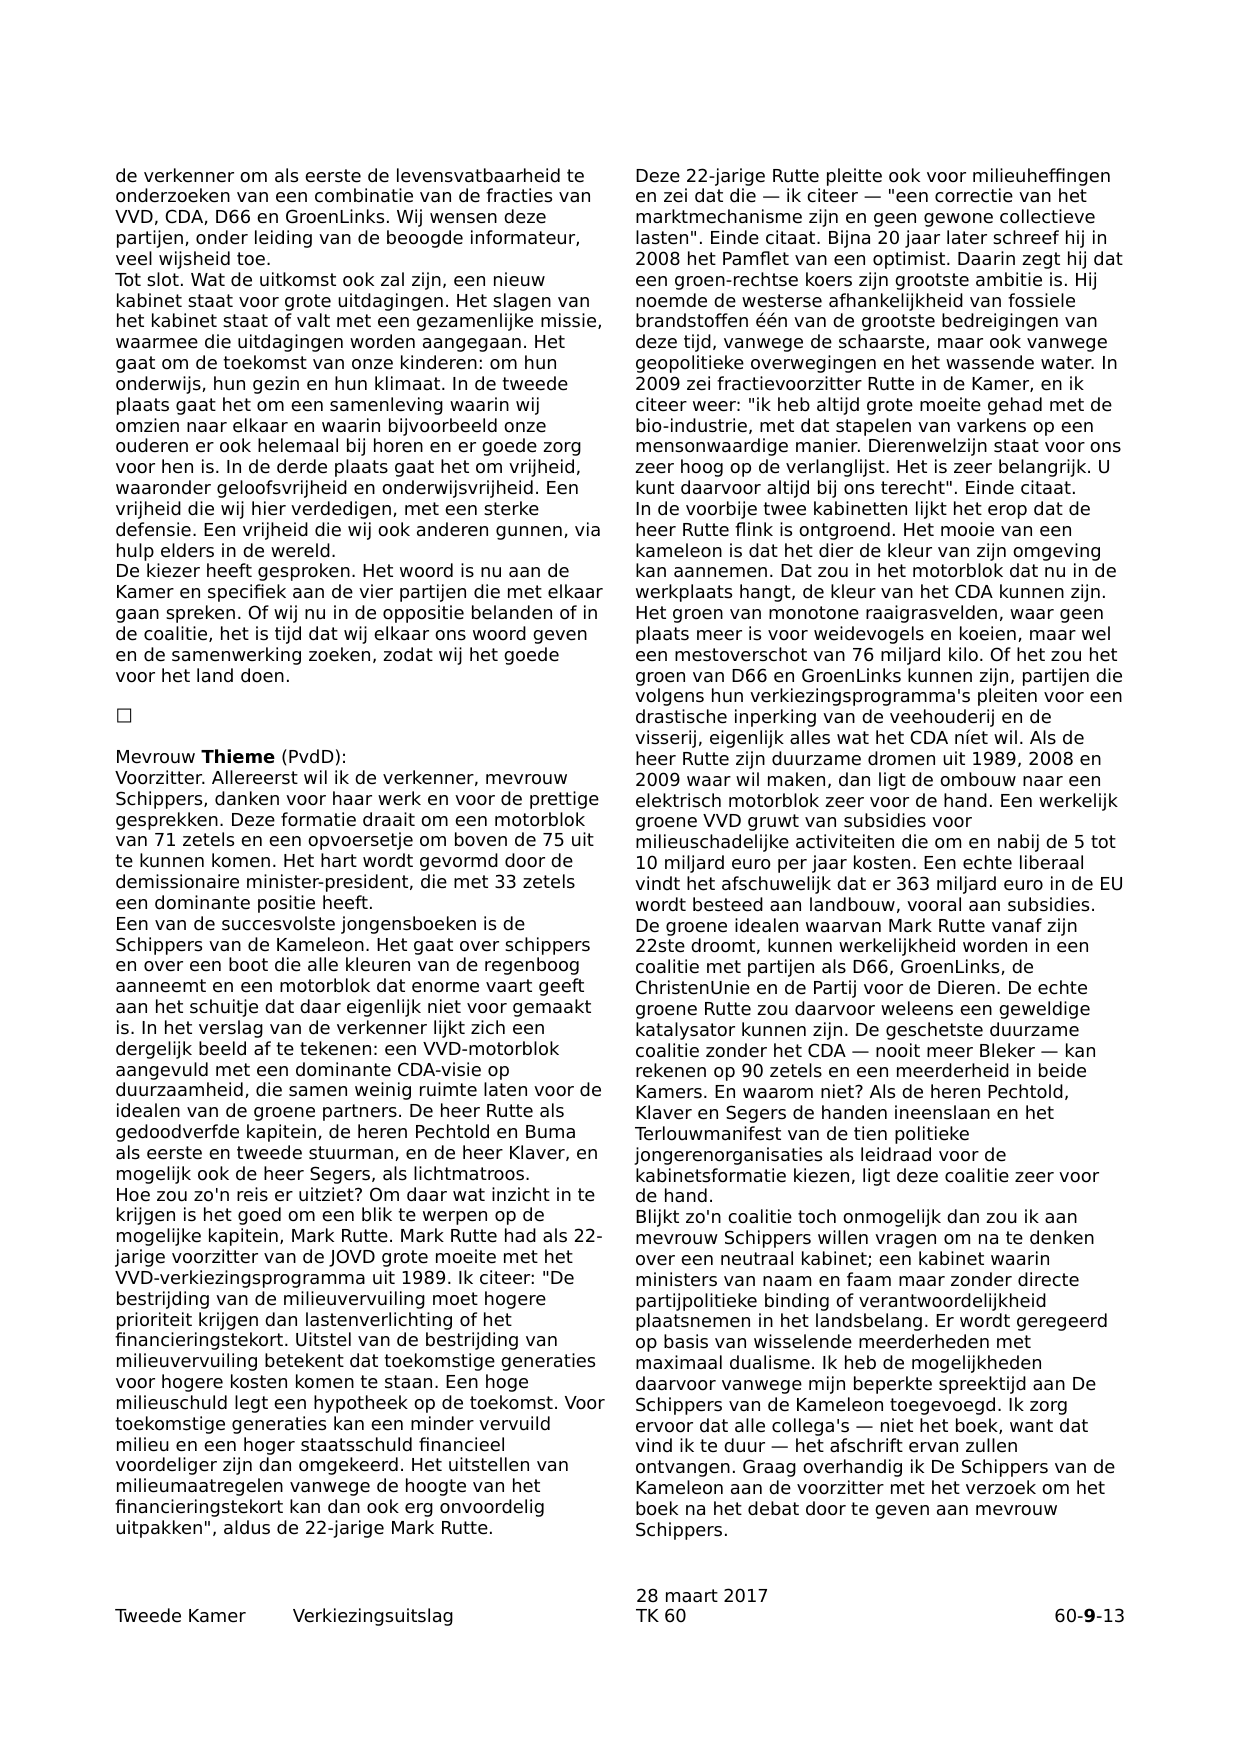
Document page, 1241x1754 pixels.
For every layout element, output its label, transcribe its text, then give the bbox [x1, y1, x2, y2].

text Mevrouw Thieme (PvdD): [115, 747, 605, 768]
text Een van de succesvolste jongensboeken is de Schippers van de Kameleon. Het gaat over schippers en over een boot die alle kleuren van de regenboog aanneemt en een motorblok dat enorme vaart geeft aan het schuitje dat daar eigenlijk niet voor gemaakt is. In het verslag van de verkenner lijkt zich een dergelijk beeld af te tekenen: een VVD-motorblok aangevuld met een dominante CDA-visie op duurzaamheid, die samen weinig ruimte laten voor de idealen van de groene partners. De heer Rutte als gedoodverfde kapitein, de heren Pechtold en Buma als eerste en tweede stuurman, en de heer Klaver, en mogelijk ook de heer Segers, als lichtmatroos. [115, 913, 605, 1184]
text Tot slot. Wat de uitkomst ook zal zijn, een nieuw kabinet staat voor grote uitdagingen. Het slagen van het kabinet staat of valt met een gezamenlijke missie, waarmee die uitdagingen worden aangegaan. Het gaat om de toekomst van onze kinderen: om hun onderwijs, hun gezin en hun klimaat. In de tweede plaats gaat het om een samenleving waarin wij omzien naar elkaar en waarin bijvoorbeeld onze ouderen er ook helemaal bij horen en er goede zorg voor hen is. In de derde plaats gaat het om vrijheid, waaronder geloofsvrijheid en onderwijsvrijheid. Een vrijheid die wij hier verdedigen, met een sterke defensie. Een vrijheid die wij ook anderen gunnen, via hulp elders in de wereld. [115, 269, 605, 561]
text ⬜ [115, 706, 605, 727]
text Voorzitter. Allereerst wil ik de verkenner, mevrouw Schippers, danken voor haar werk en voor de prettige gesprekken. Deze formatie draait om een motorblok van 71 zetels en een opvoersetje om boven de 75 uit te kunnen komen. Het hart wordt gevormd door de demissionaire minister-president, die met 33 zetels een dominante positie heeft. [115, 768, 605, 913]
text In de voorbije twee kabinetten lijkt het erop dat de heer Rutte flink is ontgroend. Het mooie van een kameleon is dat het dier de kleur van zijn omgeving kan aannemen. Dat zou in het motorblok dat nu in de werkplaats hangt, de kleur van het CDA kunnen zijn. Het groen van monotone raaigrasvelden, waar geen plaats meer is voor weidevogels en koeien, maar wel een mestoverschot van 76 miljard kilo. Of het zou het groen van D66 en GroenLinks kunnen zijn, partijen die volgens hun verkiezingsprogramma's pleiten voor een drastische inperking van de veehouderij en de visserij, eigenlijk alles wat het CDA níet wil. Als de heer Rutte zijn duurzame dromen uit 1989, 2008 en 2009 waar wil maken, dan ligt de ombouw naar een elektrisch motorblok zeer voor de hand. Een werkelijk groene VVD gruwt van subsidies voor milieuschadelijke activiteiten die om en nabij de 5 tot 10 miljard euro per jaar kosten. Een echte liberaal vindt het afschuwelijk dat er 363 miljard euro in de EU wordt besteed aan landbouw, vooral aan subsidies. De groene idealen waarvan Mark Rutte vanaf zijn 22ste droomt, kunnen werkelijkheid worden in een coalitie met partijen als D66, GroenLinks, de ChristenUnie en de Partij voor de Dieren. De echte groene Rutte zou daarvoor weleens een geweldige katalysator kunnen zijn. De geschetste duurzame coalitie zonder het CDA — nooit meer Bleker — kan rekenen op 90 zetels en een meerderheid in beide Kamers. En waarom niet? Als de heren Pechtold, Klaver en Segers de handen ineenslaan en het Terlouwmanifest van de tien politieke jongerenorganisaties als leidraad voor de kabinetsformatie kiezen, ligt deze coalitie zeer voor de hand. [635, 499, 1125, 1207]
text Hoe zou zo'n reis er uitziet? Om daar wat inzicht in te krijgen is het goed om een blik te werpen op de mogelijke kapitein, Mark Rutte. Mark Rutte had als 22-jarige voorzitter van de JOVD grote moeite met het VVD-verkiezingsprogramma uit 1989. Ik citeer: "De bestrijding van de milieuvervuiling moet hogere prioriteit krijgen dan lastenverlichting of het financieringstekort. Uitstel van de bestrijding van milieuvervuiling betekent dat toekomstige generaties voor hogere kosten komen te staan. Een hoge milieuschuld legt een hypotheek op de toekomst. Voor toekomstige generaties kan een minder vervuild milieu en een hoger staatsschuld financieel voordeliger zijn dan omgekeerd. Het uitstellen van milieumaatregelen vanwege de hoogte van het financieringstekort kan dan ook erg onvoordelig uitpakken", aldus de 22-jarige Mark Rutte. [115, 1184, 605, 1538]
text de verkenner om als eerste de levensvatbaarheid te onderzoeken van een combinatie van de fracties van VVD, CDA, D66 en GroenLinks. Wij wensen deze partijen, onder leiding van de beoogde informateur, veel wijsheid toe. [115, 165, 605, 269]
text De kiezer heeft gesproken. Het woord is nu aan de Kamer en specifiek aan de vier partijen die met elkaar gaan spreken. Of wij nu in de oppositie belanden of in de coalitie, het is tijd dat wij elkaar ons woord geven en de samenwerking zoeken, zodat wij het goede voor het land doen. [115, 561, 605, 686]
text Deze 22-jarige Rutte pleitte ook voor milieuheffingen en zei dat die — ik citeer — "een correctie van het marktmechanisme zijn en geen gewone collectieve lasten". Einde citaat. Bijna 20 jaar later schreef hij in 2008 het Pamflet van een optimist. Daarin zegt hij dat een groen-rechtse koers zijn grootste ambitie is. Hij noemde de westerse afhankelijkheid van fossiele brandstoffen één van de grootste bedreigingen van deze tijd, vanwege de schaarste, maar ook vanwege geopolitieke overwegingen en het wassende water. In 2009 zei fractievoorzitter Rutte in de Kamer, en ik citeer weer: "ik heb altijd grote moeite gehad met de bio-industrie, met dat stapelen van varkens op een mensonwaardige manier. Dierenwelzijn staat voor ons zeer hoog op de verlanglijst. Het is zeer belangrijk. U kunt daarvoor altijd bij ons terecht". Einde citaat. [635, 165, 1125, 499]
text Blijkt zo'n coalitie toch onmogelijk dan zou ik aan mevrouw Schippers willen vragen om na te denken over een neutraal kabinet; een kabinet waarin ministers van naam en faam maar zonder directe partijpolitieke binding of verantwoordelijkheid plaatsnemen in het landsbelang. Er wordt geregeerd op basis van wisselende meerderheden met maximaal dualisme. Ik heb de mogelijkheden daarvoor vanwege mijn beperkte spreektijd aan De Schippers van de Kameleon toegevoegd. Ik zorg ervoor dat alle collega's — niet het boek, want dat vind ik te duur — het afschrift ervan zullen ontvangen. Graag overhandig ik De Schippers van de Kameleon aan de voorzitter met het verzoek om het boek na het debat door te geven aan mevrouw Schippers. [635, 1207, 1125, 1540]
